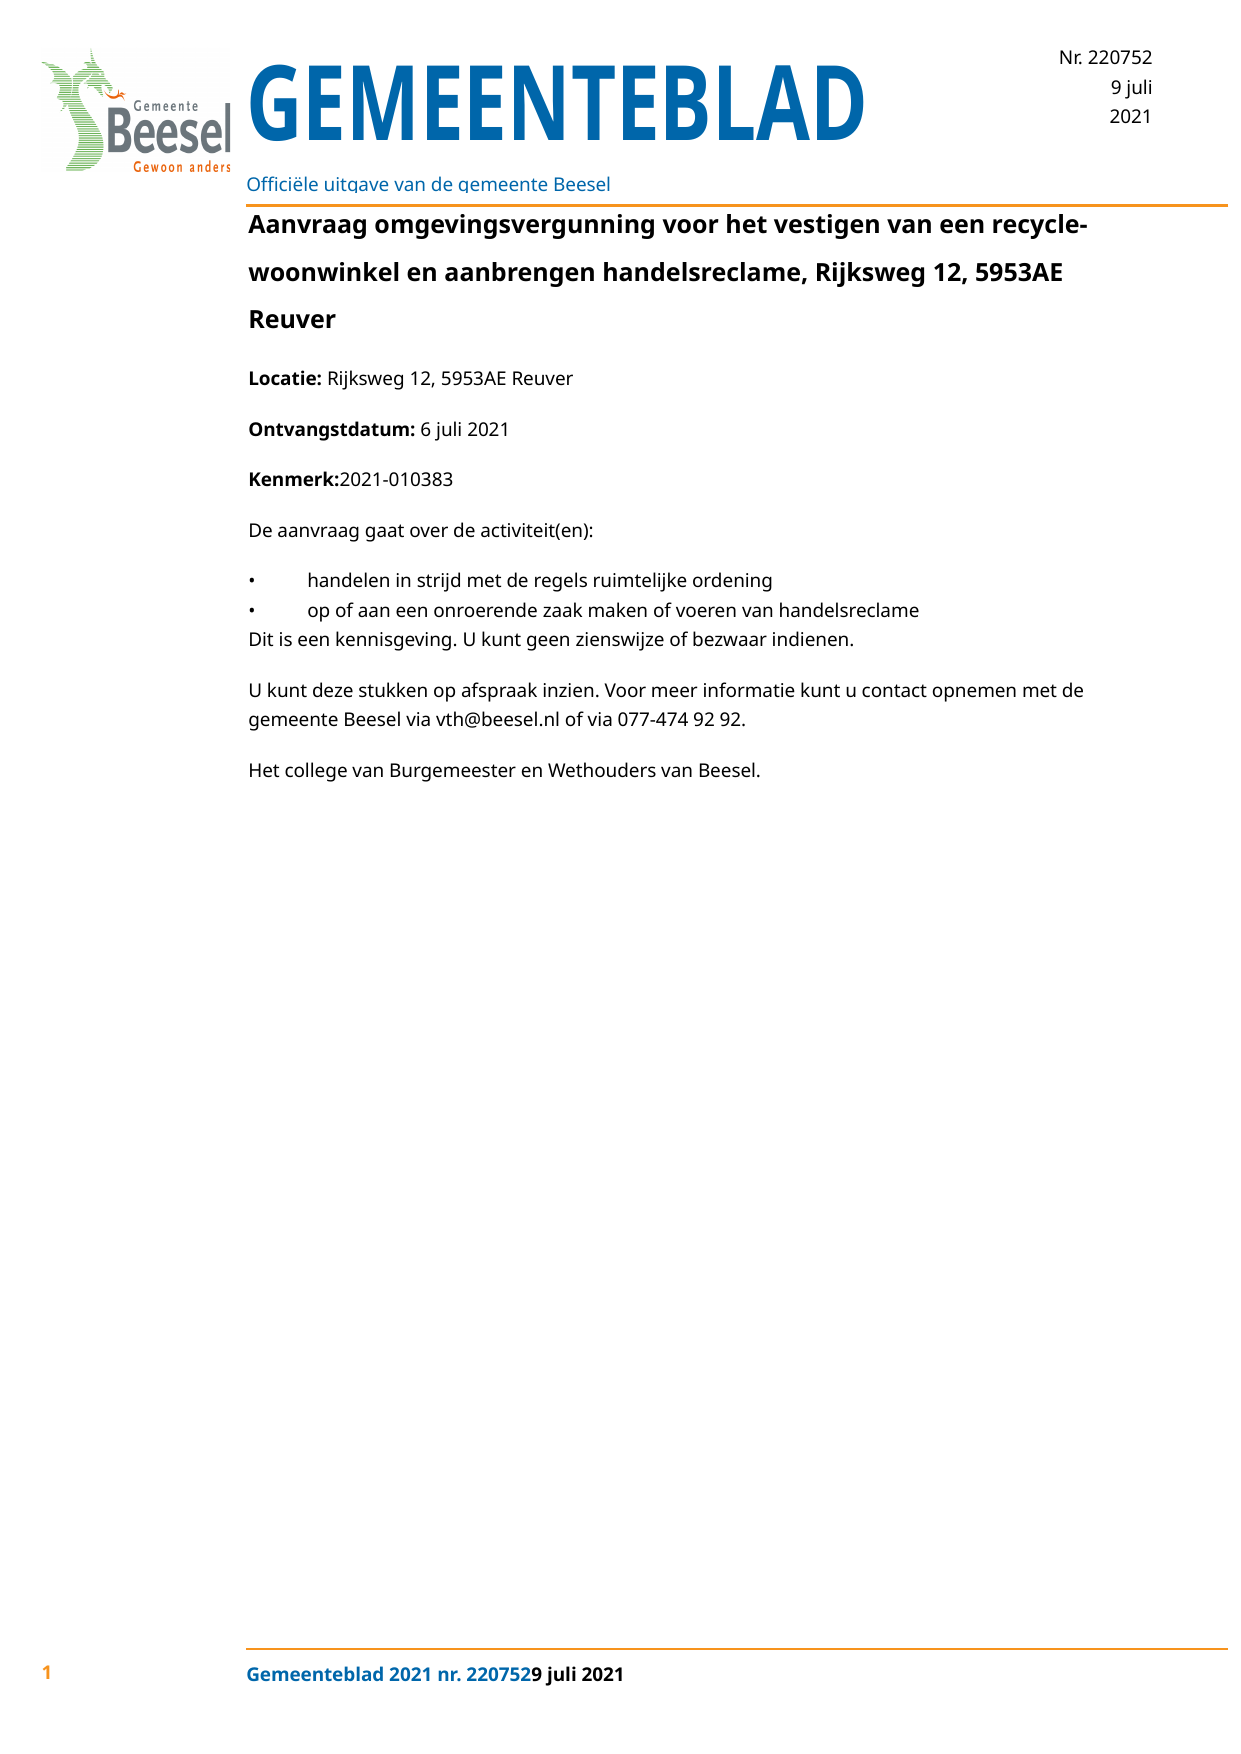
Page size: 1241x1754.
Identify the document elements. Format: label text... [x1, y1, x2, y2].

text Kenmerk:2021-010383 [248, 466, 1152, 492]
list op of aan een onroerende zaak maken of voeren van handelsreclame [248, 597, 1152, 622]
text Ontvangstdatum: 6 juli 2021 [248, 416, 1152, 442]
picture [41, 47, 231, 172]
text Dit is een kennisgeving. U kunt geen zienswijze of bezwaar indienen. [248, 626, 1152, 652]
text U kunt deze stukken op afspraak inzien. Voor meer informatie kunt u contact opnemen met de gemeente Beesel via vth@beesel.nl of via 077-474 92 92. [248, 677, 1152, 732]
text Locatie: Rijksweg 12, 5953AE Reuver [248, 366, 1152, 391]
text De aanvraag gaat over de activiteit(en): [248, 517, 1152, 542]
text Aanvraag omgevingsvergunning voor het vestigen van een recycle-woonwinkel en aanbrengen handelsreclame, Rijksweg 12, 5953AE Reuver [248, 207, 1152, 336]
text Het college van Burgemeester en Wethouders van Beesel. [248, 757, 1152, 782]
list handelen in strijd met de regels ruimtelijke ordening [248, 567, 1152, 593]
